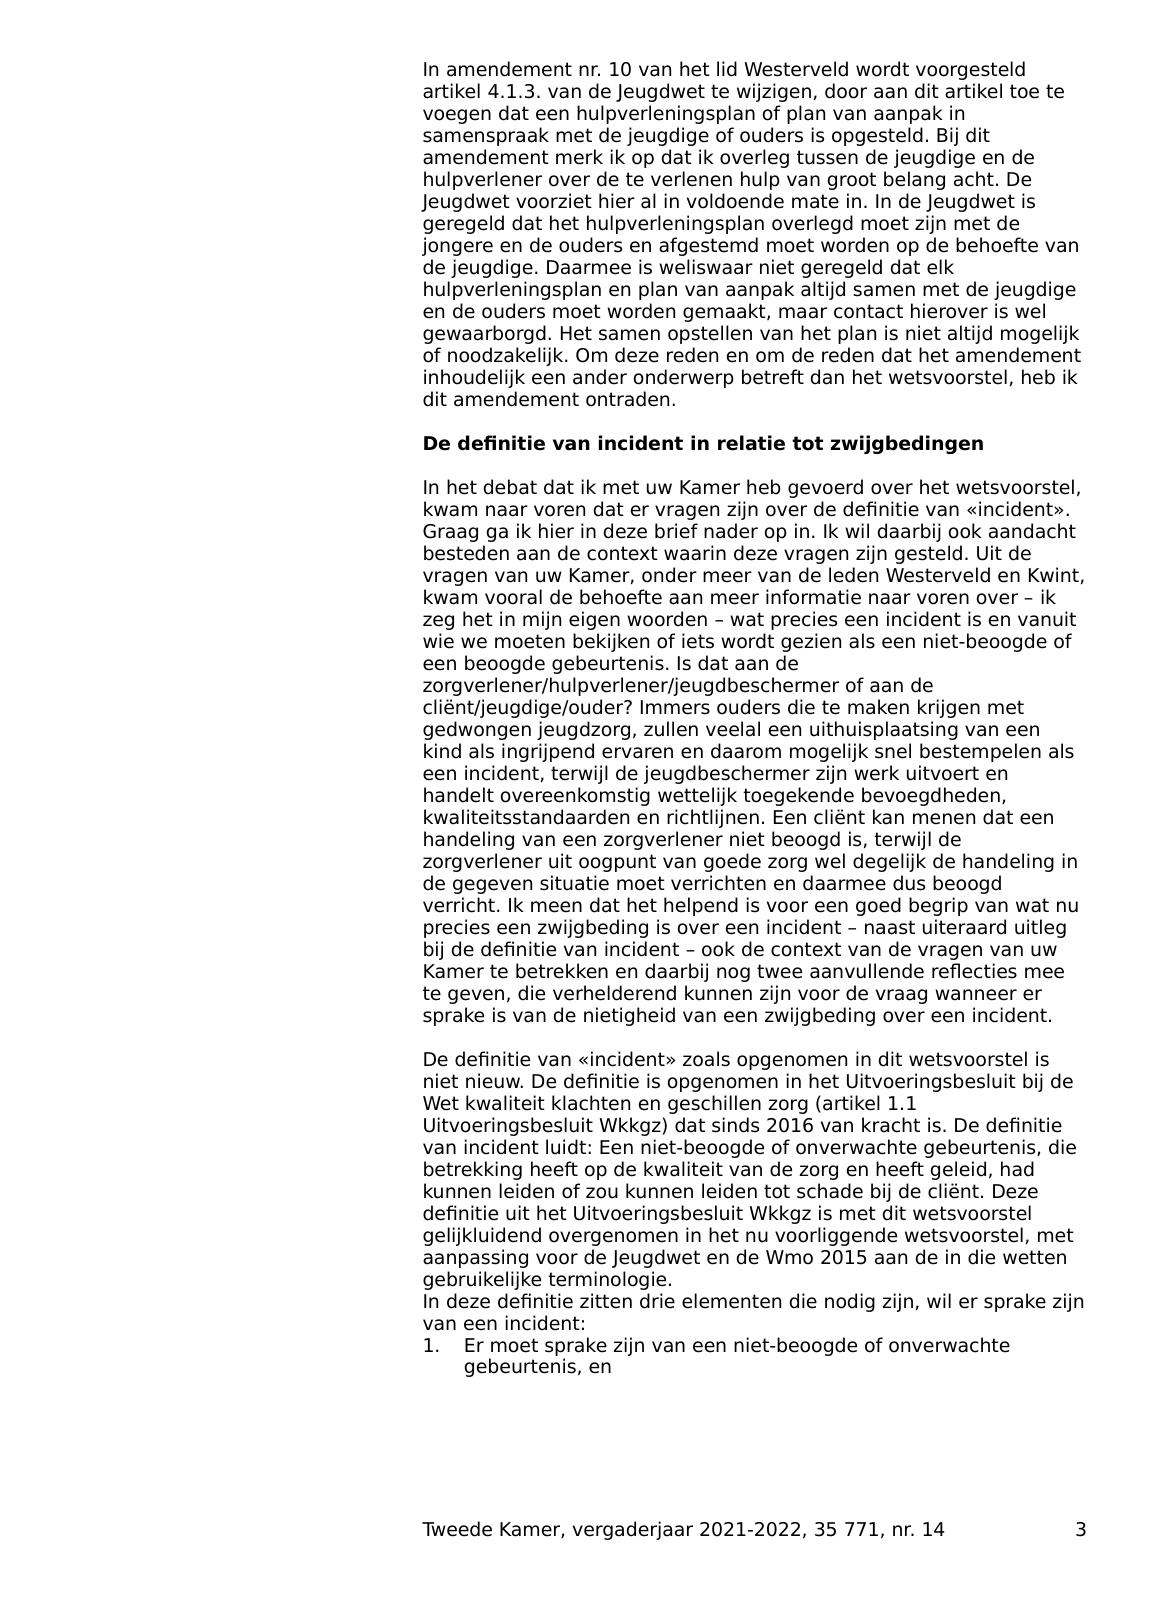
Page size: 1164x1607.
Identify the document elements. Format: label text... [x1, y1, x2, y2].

text In amendement nr. 10 van het lid Westerveld wordt voorgesteld artikel 4.1.3. van de Jeugdwet te wijzigen, door aan dit artikel toe te voegen dat een hulpverleningsplan of plan van aanpak in samenspraak met de jeugdige of ouders is opgesteld. Bij dit amendement merk ik op dat ik overleg tussen de jeugdige en de hulpverlener over de te verlenen hulp van groot belang acht. De Jeugdwet voorziet hier al in voldoende mate in. In de Jeugdwet is geregeld dat het hulpverleningsplan overlegd moet zijn met de jongere en de ouders en afgestemd moet worden op de behoefte van de jeugdige. Daarmee is weliswaar niet geregeld dat elk hulpverleningsplan en plan van aanpak altijd samen met de jeugdige en de ouders moet worden gemaakt, maar contact hierover is wel gewaarborgd. Het samen opstellen van het plan is niet altijd mogelijk of noodzakelijk. Om deze reden en om de reden dat het amendement inhoudelijk een ander onderwerp betreft dan het wetsvoorstel, heb ik dit amendement ontraden. [422, 59, 1087, 411]
subtitle De definitie van incident in relatie tot zwijgbedingen [422, 433, 1087, 455]
text In het debat dat ik met uw Kamer heb gevoerd over het wetsvoorstel, kwam naar voren dat er vragen zijn over de definitie van «incident». Graag ga ik hier in deze brief nader op in. Ik wil daarbij ook aandacht besteden aan de context waarin deze vragen zijn gesteld. Uit de vragen van uw Kamer, onder meer van de leden Westerveld en Kwint, kwam vooral de behoefte aan meer informatie naar voren over – ik zeg het in mijn eigen woorden – wat precies een incident is en vanuit wie we moeten bekijken of iets wordt gezien als een niet-beoogde of een beoogde gebeurtenis. Is dat aan de zorgverlener/hulpverlener/jeugdbeschermer of aan de cliënt/jeugdige/ouder? Immers ouders die te maken krijgen met gedwongen jeugdzorg, zullen veelal een uithuisplaatsing van een kind als ingrijpend ervaren en daarom mogelijk snel bestempelen als een incident, terwijl de jeugdbeschermer zijn werk uitvoert en handelt overeenkomstig wettelijk toegekende bevoegdheden, kwaliteitsstandaarden en richtlijnen. Een cliënt kan menen dat een handeling van een zorgverlener niet beoogd is, terwijl de zorgverlener uit oogpunt van goede zorg wel degelijk de handeling in de gegeven situatie moet verrichten en daarmee dus beoogd verricht. Ik meen dat het helpend is voor een goed begrip van wat nu precies een zwijgbeding is over een incident – naast uiteraard uitleg bij de definitie van incident – ook de context van de vragen van uw Kamer te betrekken en daarbij nog twee aanvullende reflecties mee te geven, die verhelderend kunnen zijn voor de vraag wanneer er sprake is van de nietigheid van een zwijgbeding over een incident. [422, 477, 1087, 1027]
text De definitie van «incident» zoals opgenomen in dit wetsvoorstel is niet nieuw. De definitie is opgenomen in het Uitvoeringsbesluit bij de Wet kwaliteit klachten en geschillen zorg (artikel 1.1 Uitvoeringsbesluit Wkkgz) dat sinds 2016 van kracht is. De definitie van incident luidt: Een niet-beoogde of onverwachte gebeurtenis, die betrekking heeft op de kwaliteit van de zorg en heeft geleid, had kunnen leiden of zou kunnen leiden tot schade bij de cliënt. Deze definitie uit het Uitvoeringsbesluit Wkkgz is met dit wetsvoorstel gelijkluidend overgenomen in het nu voorliggende wetsvoorstel, met aanpassing voor de Jeugdwet en de Wmo 2015 aan de in die wetten gebruikelijke terminologie. [422, 1049, 1087, 1291]
text In deze definitie zitten drie elementen die nodig zijn, wil er sprake zijn van een incident: [422, 1291, 1087, 1334]
text 1. Er moet sprake zijn van een niet-beoogde of onverwachte gebeurtenis, en [422, 1334, 1087, 1378]
